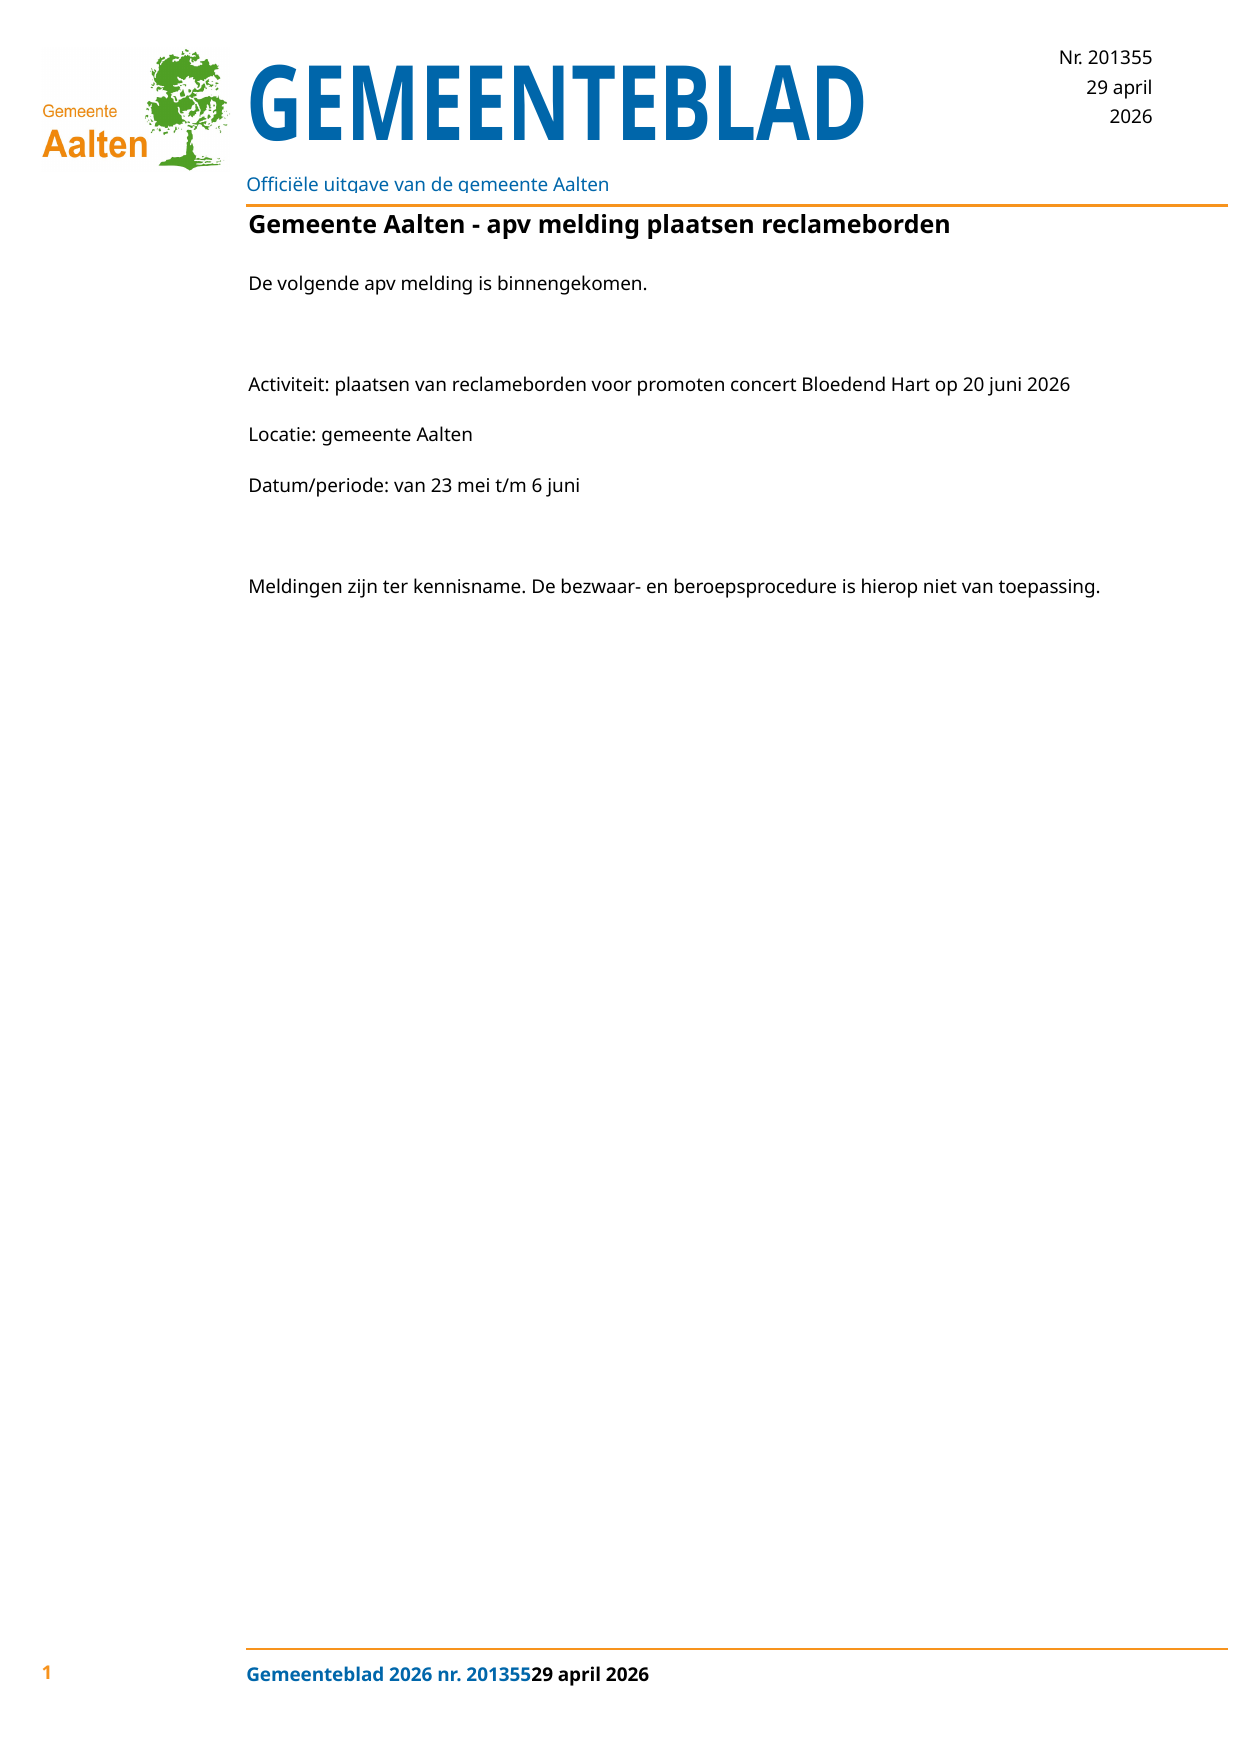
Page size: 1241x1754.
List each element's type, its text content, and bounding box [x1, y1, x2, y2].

text Gemeente Aalten - apv melding plaatsen reclameborden [248, 207, 1152, 241]
text Meldingen zijn ter kennisname. De bezwaar- en beroepsprocedure is hierop niet van toepassing. [248, 573, 1152, 598]
text Datum/periode: van 23 mei t/m 6 juni [248, 472, 1152, 498]
picture [41, 47, 231, 172]
text De volgende apv melding is binnengekomen. [248, 270, 1152, 296]
text Activiteit: plaatsen van reclameborden voor promoten concert Bloedend Hart op 20 juni 2026 [248, 371, 1152, 397]
text Locatie: gemeente Aalten [248, 422, 1152, 447]
